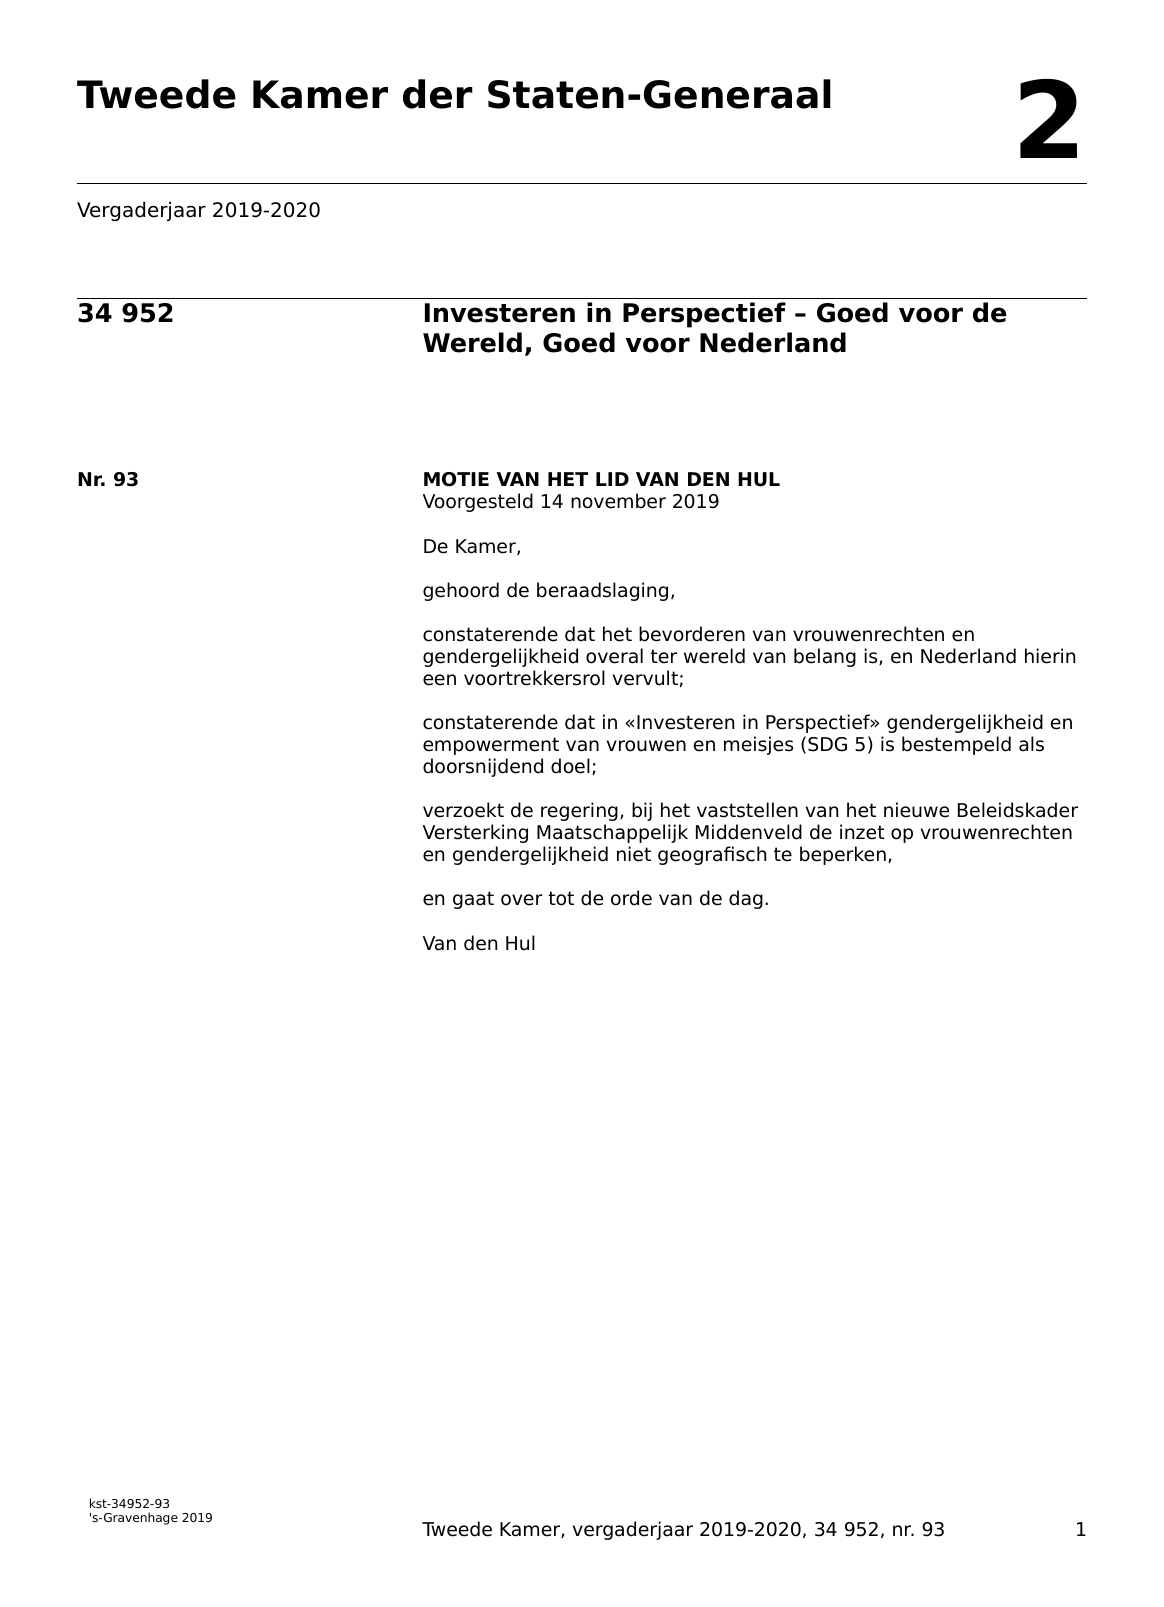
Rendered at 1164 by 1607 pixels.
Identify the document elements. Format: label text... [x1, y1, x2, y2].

text constaterende dat het bevorderen van vrouwenrechten en gendergelijkheid overal ter wereld van belang is, en Nederland hierin een voortrekkersrol vervult; [422, 624, 1087, 690]
text gehoord de beraadslaging, [422, 580, 1087, 602]
text constaterende dat in «Investeren in Perspectief» gendergelijkheid en empowerment van vrouwen en meisjes (SDG 5) is bestempeld als doorsnijdend doel; [422, 712, 1087, 778]
table_cell Vergaderjaar 2019-2020 [77, 184, 1087, 298]
table_header Tweede Kamer der Staten-Generaal [77, 59, 886, 183]
table_header 2 [886, 59, 1087, 183]
text verzoekt de regering, bij het vaststellen van het nieuwe Beleidskader Versterking Maatschappelijk Middenveld de inzet op vrouwenrechten en gendergelijkheid niet geografisch te beperken, [422, 800, 1087, 866]
text 's-Gravenhage 2019 [88, 1511, 323, 1525]
text Van den Hul [422, 932, 1087, 954]
text en gaat over tot de orde van de dag. [422, 888, 1087, 910]
text Voorgesteld 14 november 2019 [422, 491, 1087, 513]
subtitle Nr. 93 MOTIE VAN HET LID VAN DEN HUL [77, 469, 1087, 491]
text kst-34952-93 [88, 1497, 323, 1511]
text De Kamer, [422, 536, 1087, 557]
subtitle 34 952 Investeren in Perspectief – Goed voor de Wereld, Goed voor Nederland [77, 299, 1087, 358]
